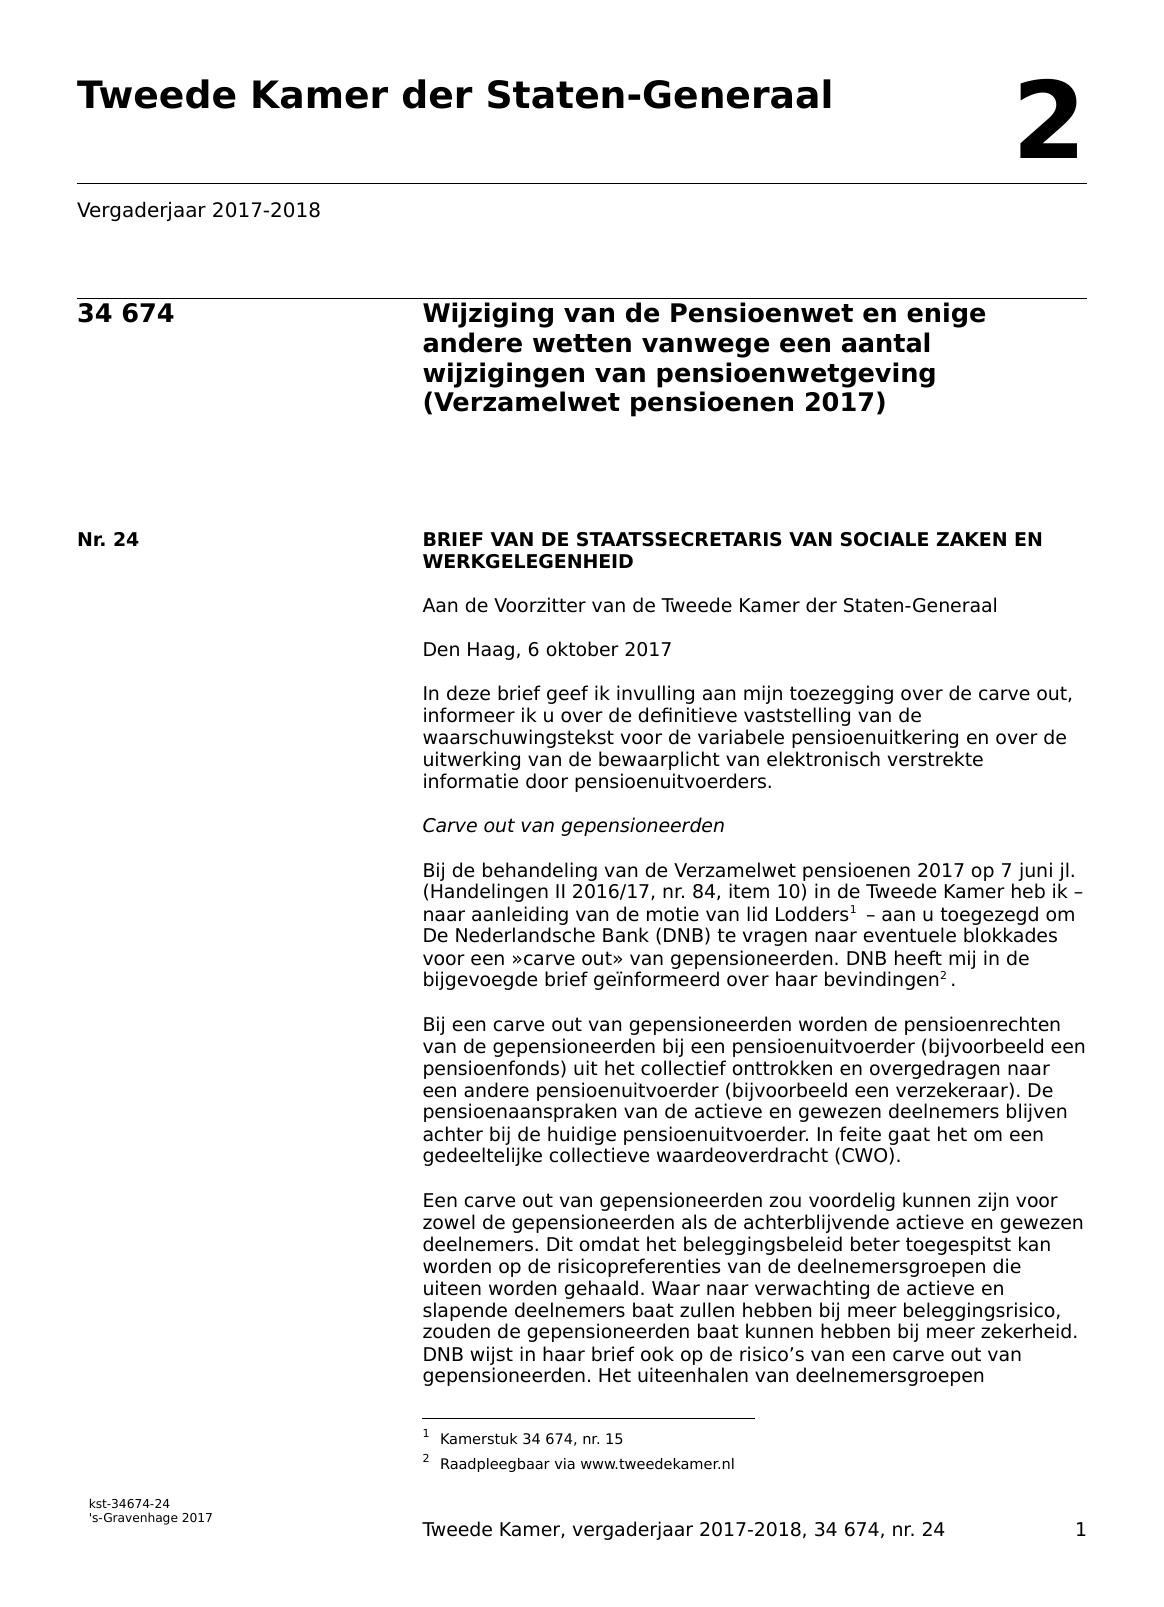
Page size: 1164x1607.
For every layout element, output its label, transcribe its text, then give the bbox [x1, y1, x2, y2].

table_header Tweede Kamer der Staten-Generaal [77, 59, 886, 183]
subtitle Nr. 24 BRIEF VAN DE STAATSSECRETARIS VAN SOCIALE ZAKEN EN WERKGELEGENHEID [77, 529, 1087, 573]
text 's-Gravenhage 2017 [88, 1511, 323, 1525]
text kst-34674-24 [88, 1497, 323, 1511]
subtitle 34 674 Wijziging van de Pensioenwet en enige andere wetten vanwege een aantal wijzigingen van pensioenwetgeving (Verzamelwet pensioenen 2017) [77, 299, 1087, 418]
text Aan de Voorzitter van de Tweede Kamer der Staten-Generaal [422, 595, 1087, 617]
text Een carve out van gepensioneerden zou voordelig kunnen zijn voor zowel de gepensioneerden als de achterblijvende actieve en gewezen deelnemers. Dit omdat het beleggingsbeleid beter toegespitst kan worden op de risicopreferenties van de deelnemersgroepen die uiteen worden gehaald. Waar naar verwachting de actieve en slapende deelnemers baat zullen hebben bij meer beleggingsrisico, zouden de gepensioneerden baat kunnen hebben bij meer zekerheid. DNB wijst in haar brief ook op de risico’s van een carve out van gepensioneerden. Het uiteenhalen van deelnemersgroepen [422, 1189, 1087, 1387]
table_header 2 [886, 59, 1087, 183]
text In deze brief geef ik invulling aan mijn toezegging over de carve out, informeer ik u over de definitieve vaststelling van de waarschuwingstekst voor de variabele pensioenuitkering en over de uitwerking van de bewaarplicht van elektronisch verstrekte informatie door pensioenuitvoerders. [422, 683, 1087, 793]
text Kamerstuk 34 674, nr. 15 [422, 1427, 1087, 1449]
subtitle Carve out van gepensioneerden [422, 815, 1087, 837]
table_cell Vergaderjaar 2017-2018 [77, 184, 1087, 298]
text Den Haag, 6 oktober 2017 [422, 639, 1087, 661]
text Raadpleegbaar via www.tweedekamer.nl [422, 1452, 1087, 1474]
text Bij een carve out van gepensioneerden worden de pensioenrechten van de gepensioneerden bij een pensioenuitvoerder (bijvoorbeeld een pensioenfonds) uit het collectief onttrokken en overgedragen naar een andere pensioenuitvoerder (bijvoorbeeld een verzekeraar). De pensioenaanspraken van de actieve en gewezen deelnemers blijven achter bij de huidige pensioenuitvoerder. In feite gaat het om een gedeeltelijke collectieve waardeoverdracht (CWO). [422, 1013, 1087, 1167]
text Bij de behandeling van de Verzamelwet pensioenen 2017 op 7 juni jl. (Handelingen II 2016/17, nr. 84, item 10) in de Tweede Kamer heb ik – naar aanleiding van de motie van lid Lodders – aan u toegezegd om De Nederlandsche Bank (DNB) te vragen naar eventuele blokkades voor een »carve out» van gepensioneerden. DNB heeft mij in de bijgevoegde brief geïnformeerd over haar bevindingen. [422, 859, 1087, 991]
